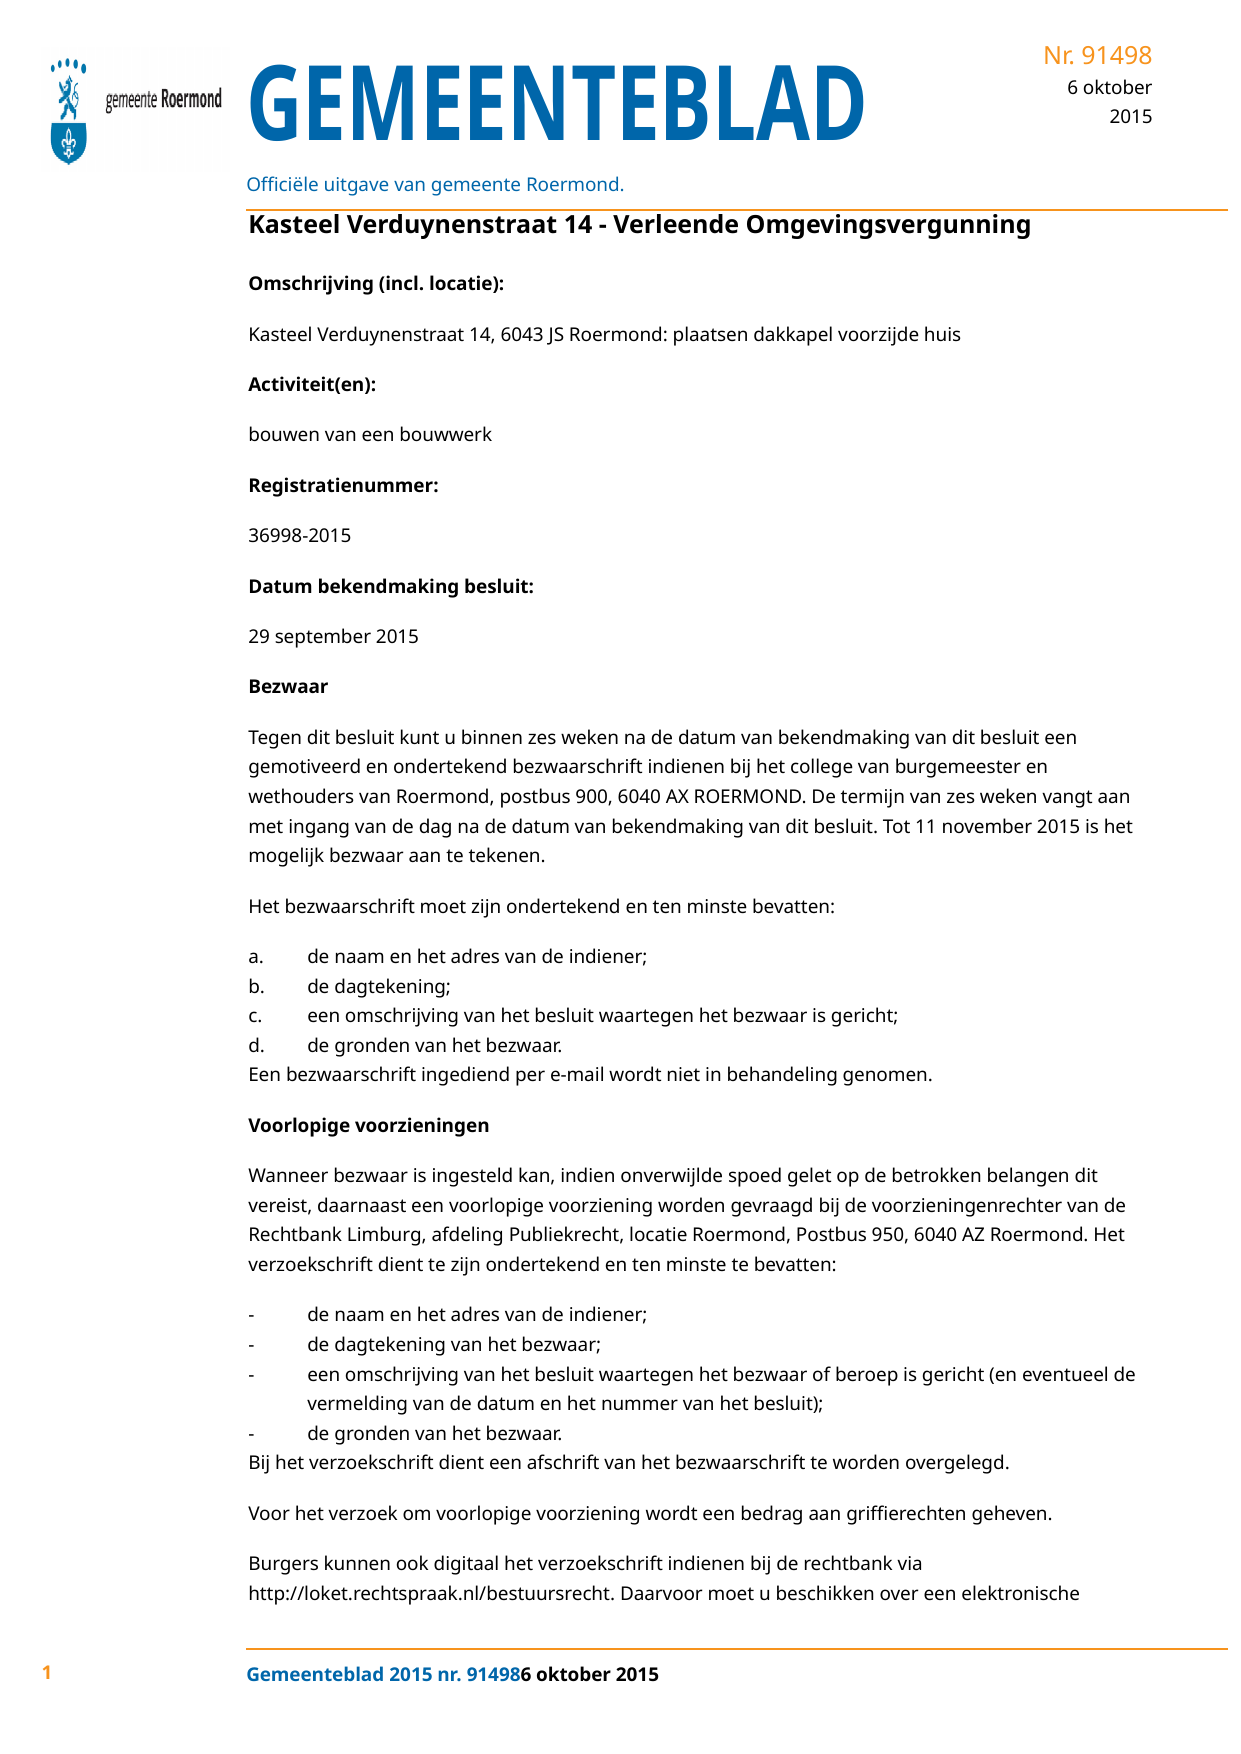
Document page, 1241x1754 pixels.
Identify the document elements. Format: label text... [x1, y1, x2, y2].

text 36998-2015 [248, 522, 1152, 548]
list de gronden van het bezwaar. [248, 1032, 1152, 1058]
text Bezwaar [248, 674, 1152, 699]
text Tegen dit besluit kunt u binnen zes weken na de datum van bekendmaking van dit besluit een gemotiveerd en ondertekend bezwaarschrift indienen bij het college van burgemeester en wethouders van Roermond, postbus 900, 6040 AX ROERMOND. De termijn van zes weken vangt aan met ingang van de dag na de datum van bekendmaking van dit besluit. Tot 11 november 2015 is het mogelijk bezwaar aan te tekenen. [248, 724, 1152, 868]
text Wanneer bezwaar is ingesteld kan, indien onverwijlde spoed gelet op de betrokken belangen dit vereist, daarnaast een voorlopige voorziening worden gevraagd bij de voorzieningenrechter van de Rechtbank Limburg, afdeling Publiekrecht, locatie Roermond, Postbus 950, 6040 AZ Roermond. Het verzoekschrift dient te zijn ondertekend en ten minste te bevatten: [248, 1162, 1152, 1277]
text Omschrijving (incl. locatie): [248, 270, 1152, 296]
text Kasteel Verduynenstraat 14 - Verleende Omgevingsvergunning [248, 211, 1152, 241]
text 29 september 2015 [248, 623, 1152, 649]
list de dagtekening van het bezwaar; [248, 1331, 1152, 1357]
text Datum bekendmaking besluit: [248, 573, 1152, 598]
list een omschrijving van het besluit waartegen het bezwaar of beroep is gericht (en eventueel de vermelding van de datum en het nummer van het besluit); [248, 1361, 1152, 1416]
list de naam en het adres van de indiener; [248, 943, 1152, 969]
text Het bezwaarschrift moet zijn ondertekend en ten minste bevatten: [248, 893, 1152, 918]
text Voor het verzoek om voorlopige voorziening wordt een bedrag aan griffierechten geheven. [248, 1500, 1152, 1526]
text Registratienummer: [248, 472, 1152, 498]
text Voorlopige voorzieningen [248, 1112, 1152, 1138]
text Kasteel Verduynenstraat 14, 6043 JS Roermond: plaatsen dakkapel voorzijde huis [248, 321, 1152, 346]
picture [41, 47, 231, 172]
text Burgers kunnen ook digitaal het verzoekschrift indienen bij de rechtbank via http://loket.rechtspraak.nl/bestuursrecht. Daarvoor moet u beschikken over een elektronische [248, 1550, 1152, 1606]
text Activiteit(en): [248, 371, 1152, 397]
list de gronden van het bezwaar. [248, 1420, 1152, 1446]
text bouwen van een bouwwerk [248, 422, 1152, 447]
list de dagtekening; [248, 973, 1152, 998]
list de naam en het adres van de indiener; [248, 1302, 1152, 1327]
text Een bezwaarschrift ingediend per e-mail wordt niet in behandeling genomen. [248, 1062, 1152, 1087]
text Bij het verzoekschrift dient een afschrift van het bezwaarschrift te worden overgelegd. [248, 1449, 1152, 1475]
list een omschrijving van het besluit waartegen het bezwaar is gericht; [248, 1002, 1152, 1028]
